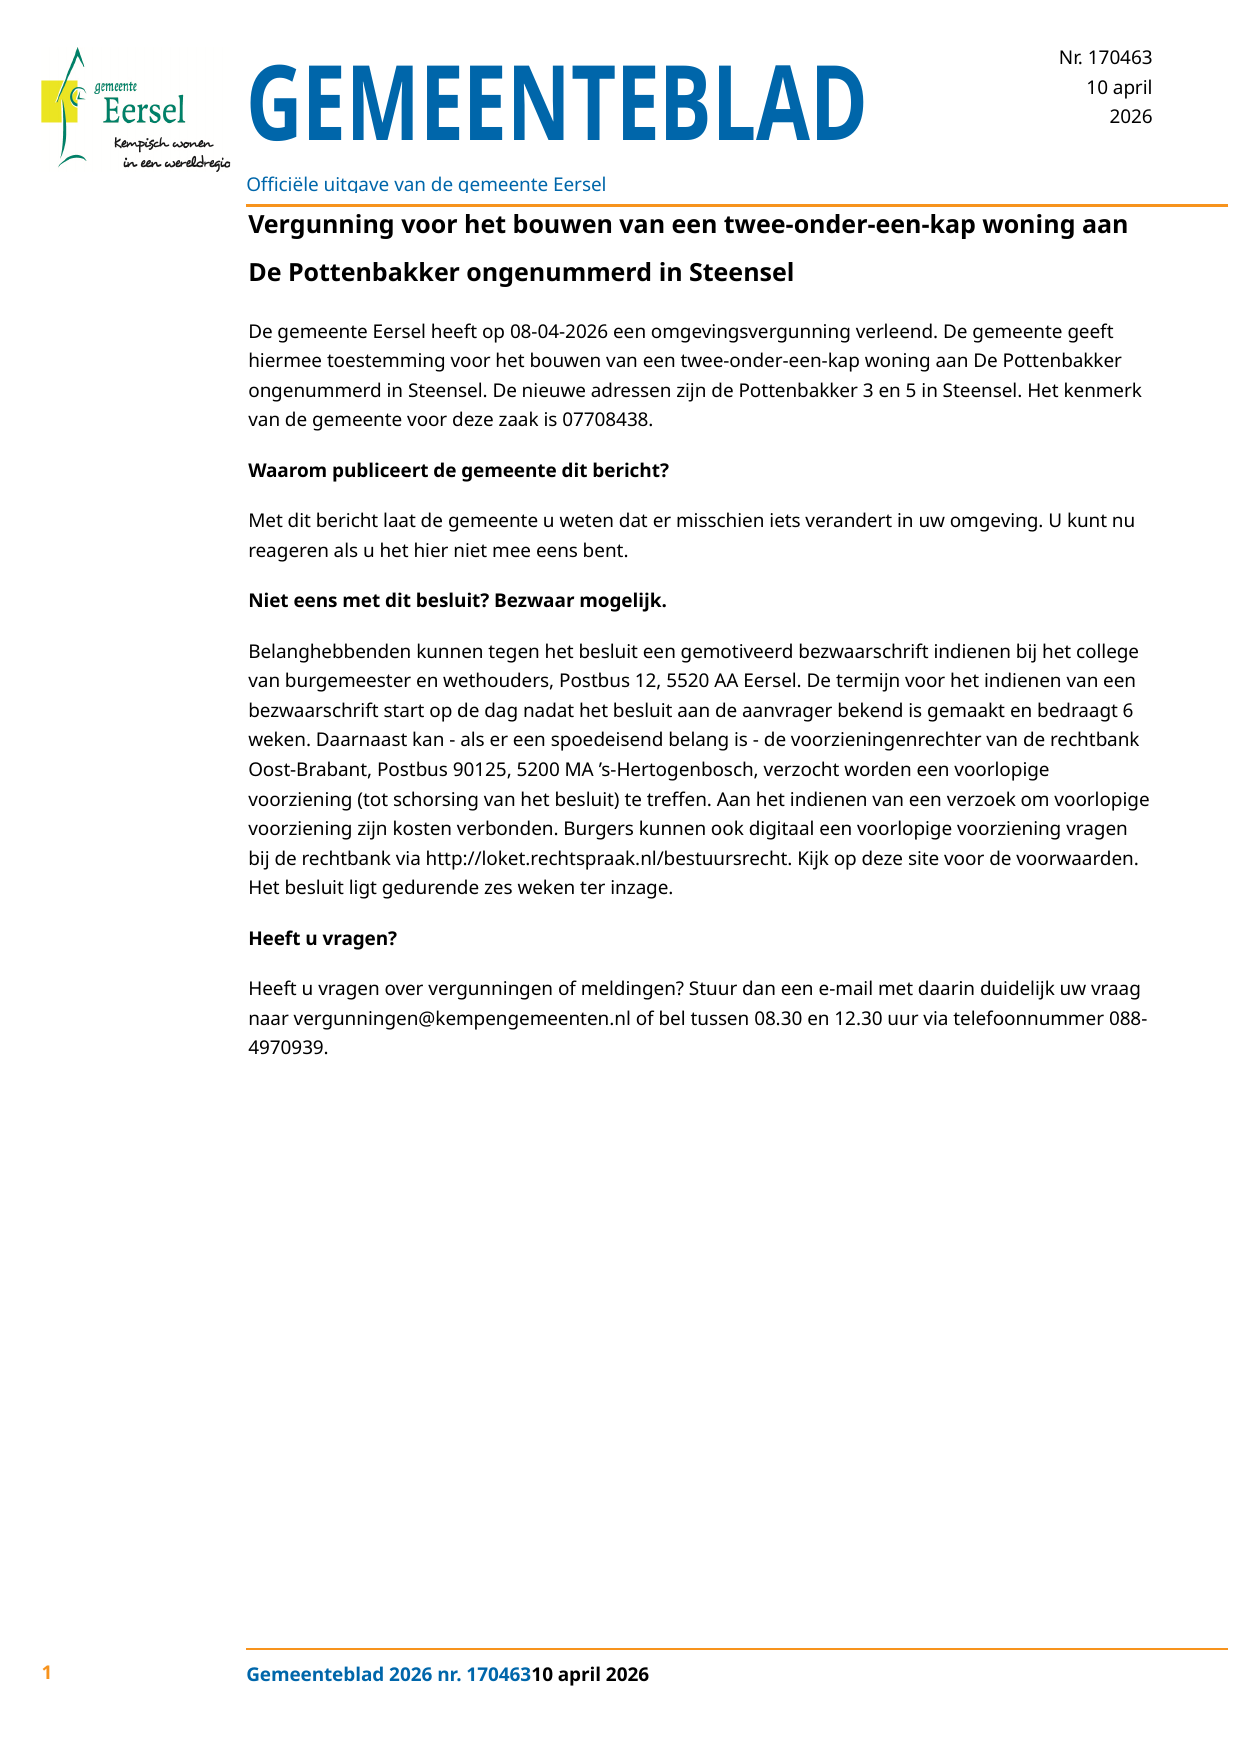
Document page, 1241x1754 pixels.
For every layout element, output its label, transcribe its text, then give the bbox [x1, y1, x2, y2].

text Vergunning voor het bouwen van een twee-onder-een-kap woning aan De Pottenbakker ongenummerd in Steensel [248, 207, 1152, 288]
text De gemeente Eersel heeft op 08-04-2026 een omgevingsvergunning verleend. De gemeente geeft hiermee toestemming voor het bouwen van een twee-onder-een-kap woning aan De Pottenbakker ongenummerd in Steensel. De nieuwe adressen zijn de Pottenbakker 3 en 5 in Steensel. Het kenmerk van de gemeente voor deze zaak is 07708438. [248, 318, 1152, 432]
text Met dit bericht laat de gemeente u weten dat er misschien iets verandert in uw omgeving. U kunt nu reageren als u het hier niet mee eens bent. [248, 507, 1152, 563]
picture [41, 47, 231, 172]
text Heeft u vragen over vergunningen of meldingen? Stuur dan een e-mail met daarin duidelijk uw vraag naar vergunningen@kempengemeenten.nl of bel tussen 08.30 en 12.30 uur via telefoonnummer 088-4970939. [248, 975, 1152, 1060]
text Waarom publiceert de gemeente dit bericht? [248, 457, 1152, 483]
text Heeft u vragen? [248, 925, 1152, 951]
text Belanghebbenden kunnen tegen het besluit een gemotiveerd bezwaarschrift indienen bij het college van burgemeester en wethouders, Postbus 12, 5520 AA Eersel. De termijn voor het indienen van een bezwaarschrift start op de dag nadat het besluit aan de aanvrager bekend is gemaakt en bedraagt 6 weken. Daarnaast kan - als er een spoedeisend belang is - de voorzieningenrechter van de rechtbank Oost-Brabant, Postbus 90125, 5200 MA ’s-Hertogenbosch, verzocht worden een voorlopige voorziening (tot schorsing van het besluit) te treffen. Aan het indienen van een verzoek om voorlopige voorziening zijn kosten verbonden. Burgers kunnen ook digitaal een voorlopige voorziening vragen bij de rechtbank via http://loket.rechtspraak.nl/bestuursrecht. Kijk op deze site voor de voorwaarden. Het besluit ligt gedurende zes weken ter inzage. [248, 638, 1152, 900]
text Niet eens met dit besluit? Bezwaar mogelijk. [248, 587, 1152, 613]
